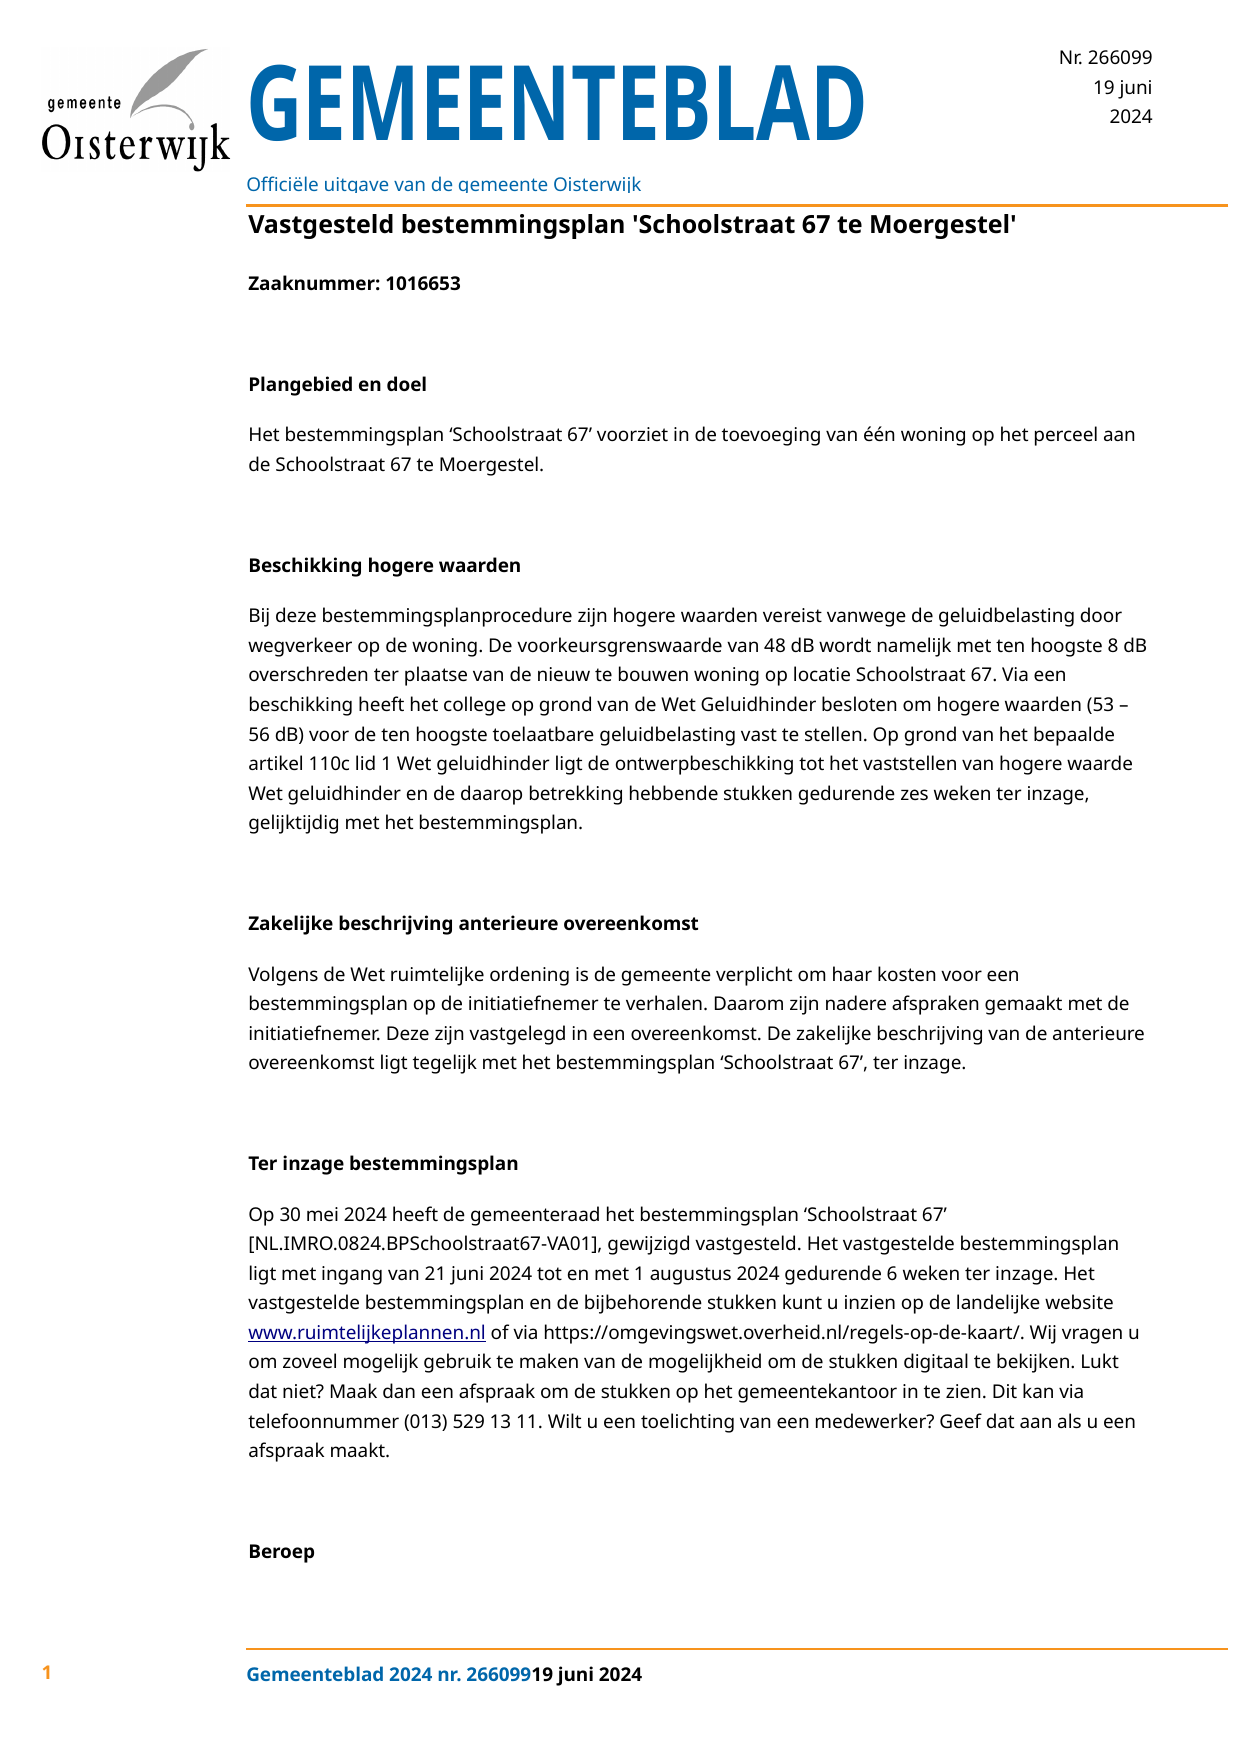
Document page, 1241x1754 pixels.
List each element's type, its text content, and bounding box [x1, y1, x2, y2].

text Vastgesteld bestemmingsplan 'Schoolstraat 67 te Moergestel' [248, 207, 1152, 241]
text Volgens de Wet ruimtelijke ordening is de gemeente verplicht om haar kosten voor een bestemmingsplan op de initiatiefnemer te verhalen. Daarom zijn nadere afspraken gemaakt met de initiatiefnemer. Deze zijn vastgelegd in een overeenkomst. De zakelijke beschrijving van de anterieure overeenkomst ligt tegelijk met het bestemmingsplan ‘Schoolstraat 67’, ter inzage. [248, 961, 1152, 1075]
text Het bestemmingsplan ‘Schoolstraat 67’ voorziet in de toevoeging van één woning op het perceel aan de Schoolstraat 67 te Moergestel. [248, 422, 1152, 477]
text Bij deze bestemmingsplanprocedure zijn hogere waarden vereist vanwege de geluidbelasting door wegverkeer op de woning. De voorkeursgrenswaarde van 48 dB wordt namelijk met ten hoogste 8 dB overschreden ter plaatse van de nieuw te bouwen woning op locatie Schoolstraat 67. Via een beschikking heeft het college op grond van de Wet Geluidhinder besloten om hogere waarden (53 – 56 dB) voor de ten hoogste toelaatbare geluidbelasting vast te stellen. Op grond van het bepaalde artikel 110c lid 1 Wet geluidhinder ligt de ontwerpbeschikking tot het vaststellen van hogere waarde Wet geluidhinder en de daarop betrekking hebbende stukken gedurende zes weken ter inzage, gelijktijdig met het bestemmingsplan. [248, 602, 1152, 835]
picture [41, 47, 231, 172]
text Plangebied en doel [248, 371, 1152, 397]
text Op 30 mei 2024 heeft de gemeenteraad het bestemmingsplan ‘Schoolstraat 67’ [NL.IMRO.0824.BPSchoolstraat67-VA01], gewijzigd vastgesteld. Het vastgestelde bestemmingsplan ligt met ingang van 21 juni 2024 tot en met 1 augustus 2024 gedurende 6 weken ter inzage. Het vastgestelde bestemmingsplan en de bijbehorende stukken kunt u inzien op de landelijke website www.ruimtelijkeplannen.nl of via https://omgevingswet.overheid.nl/regels-op-de-kaart/. Wij vragen u om zoveel mogelijk gebruik te maken van de mogelijkheid om de stukken digitaal te bekijken. Lukt dat niet? Maak dan een afspraak om de stukken op het gemeentekantoor in te zien. Dit kan via telefoonnummer (013) 529 13 11. Wilt u een toelichting van een medewerker? Geef dat aan als u een afspraak maakt. [248, 1201, 1152, 1463]
text Beschikking hogere waarden [248, 552, 1152, 578]
text Beroep [248, 1538, 1152, 1564]
text Zakelijke beschrijving anterieure overeenkomst [248, 910, 1152, 936]
text Zaaknummer: 1016653 [248, 270, 1152, 296]
text Ter inzage bestemmingsplan [248, 1150, 1152, 1176]
